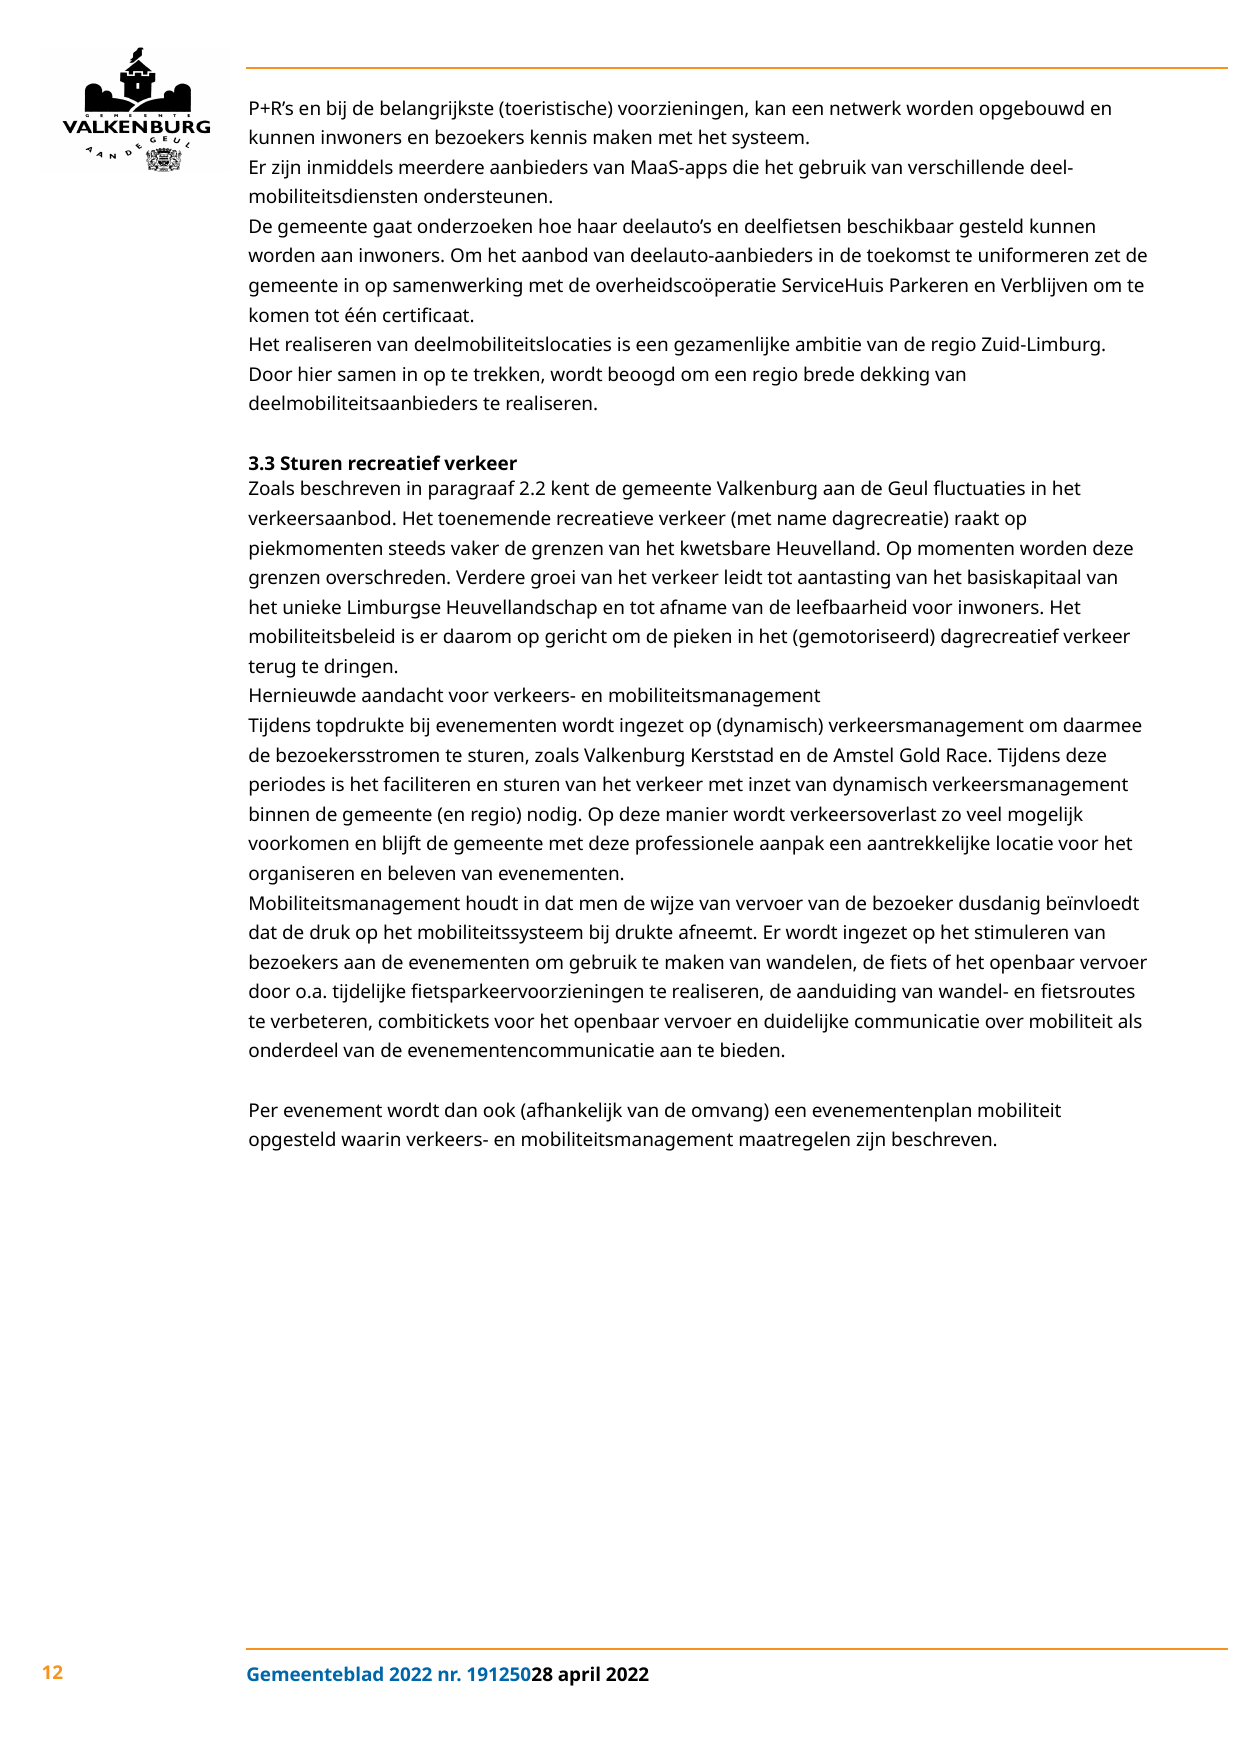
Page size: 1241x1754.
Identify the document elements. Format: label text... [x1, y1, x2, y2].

picture [41, 47, 231, 172]
text Tijdens topdrukte bij evenementen wordt ingezet op (dynamisch) verkeersmanagement om daarmee de bezoekersstromen te sturen, zoals Valkenburg Kerststad en de Amstel Gold Race. Tijdens deze periodes is het faciliteren en sturen van het verkeer met inzet van dynamisch verkeersmanagement binnen de gemeente (en regio) nodig. Op deze manier wordt verkeersoverlast zo veel mogelijk voorkomen en blijft de gemeente met deze professionele aanpak een aantrekkelijke locatie voor het organiseren en beleven van evenementen. [248, 712, 1152, 886]
text P+R’s en bij de belangrijkste (toeristische) voorzieningen, kan een netwerk worden opgebouwd en kunnen inwoners en bezoekers kennis maken met het systeem. [248, 95, 1152, 150]
text 3.3 Sturen recreatief verkeer [248, 450, 1152, 476]
text Per evenement wordt dan ook (afhankelijk van de omvang) een evenementenplan mobiliteit opgesteld waarin verkeers- en mobiliteitsmanagement maatregelen zijn beschreven. [248, 1097, 1152, 1152]
text De gemeente gaat onderzoeken hoe haar deelauto’s en deelfietsen beschikbaar gesteld kunnen worden aan inwoners. Om het aanbod van deelauto-aanbieders in de toekomst te uniformeren zet de gemeente in op samenwerking met de overheidscoöperatie ServiceHuis Parkeren en Verblijven om te komen tot één certificaat. [248, 213, 1152, 328]
text Er zijn inmiddels meerdere aanbieders van MaaS-apps die het gebruik van verschillende deel-mobiliteitsdiensten ondersteunen. [248, 154, 1152, 209]
text Mobiliteitsmanagement houdt in dat men de wijze van vervoer van de bezoeker dusdanig beïnvloedt dat de druk op het mobiliteitssysteem bij drukte afneemt. Er wordt ingezet op het stimuleren van bezoekers aan de evenementen om gebruik te maken van wandelen, de fiets of het openbaar vervoer door o.a. tijdelijke fietsparkeervoorzieningen te realiseren, de aanduiding van wandel- en fietsroutes te verbeteren, combitickets voor het openbaar vervoer en duidelijke communicatie over mobiliteit als onderdeel van de evenementencommunicatie aan te bieden. [248, 890, 1152, 1063]
text Hernieuwde aandacht voor verkeers- en mobiliteitsmanagement [248, 683, 1152, 708]
text Zoals beschreven in paragraaf 2.2 kent de gemeente Valkenburg aan de Geul fluctuaties in het verkeersaanbod. Het toenemende recreatieve verkeer (met name dagrecreatie) raakt op piekmomenten steeds vaker de grenzen van het kwetsbare Heuvelland. Op momenten worden deze grenzen overschreden. Verdere groei van het verkeer leidt tot aantasting van het basiskapitaal van het unieke Limburgse Heuvellandschap en tot afname van de leefbaarheid voor inwoners. Het mobiliteitsbeleid is er daarom op gericht om de pieken in het (gemotoriseerd) dagrecreatief verkeer terug te dringen. [248, 476, 1152, 679]
text Het realiseren van deelmobiliteitslocaties is een gezamenlijke ambitie van de regio Zuid-Limburg. Door hier samen in op te trekken, wordt beoogd om een regio brede dekking van deelmobiliteitsaanbieders te realiseren. [248, 331, 1152, 416]
